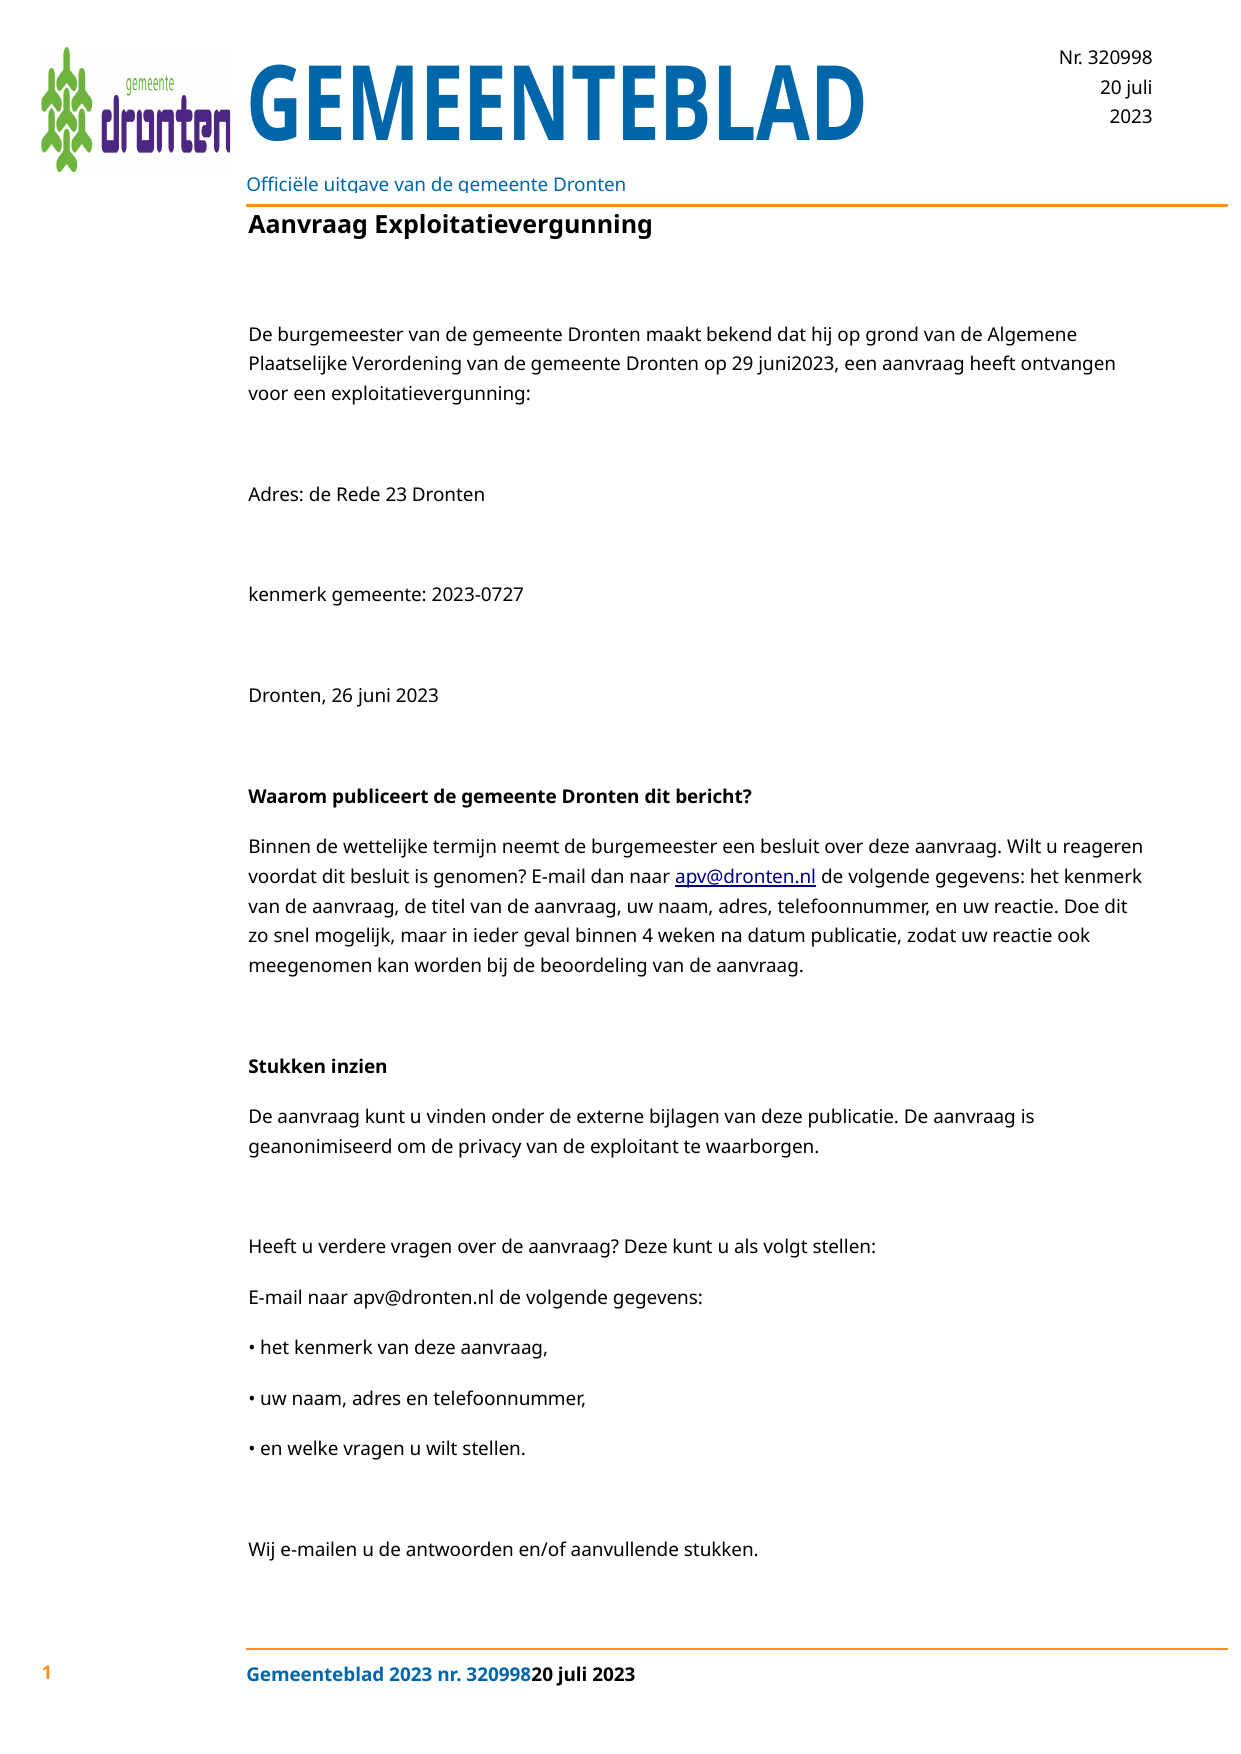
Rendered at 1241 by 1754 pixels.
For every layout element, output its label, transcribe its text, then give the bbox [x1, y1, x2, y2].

text • het kenmerk van deze aanvraag, [248, 1334, 1152, 1360]
text Waarom publiceert de gemeente Dronten dit bericht? [248, 783, 1152, 809]
text Stukken inzien [248, 1053, 1152, 1078]
text Dronten, 26 juni 2023 [248, 682, 1152, 708]
text Binnen de wettelijke termijn neemt de burgemeester een besluit over deze aanvraag. Wilt u reageren voordat dit besluit is genomen? E-mail dan naar apv@dronten.nl de volgende gegevens: het kenmerk van de aanvraag, de titel van de aanvraag, uw naam, adres, telefoonnummer, en uw reactie. Doe dit zo snel mogelijk, maar in ieder geval binnen 4 weken na datum publicatie, zodat uw reactie ook meegenomen kan worden bij de beoordeling van de aanvraag. [248, 834, 1152, 978]
text Wij e-mailen u de antwoorden en/of aanvullende stukken. [248, 1536, 1152, 1562]
text Heeft u verdere vragen over de aanvraag? Deze kunt u als volgt stellen: [248, 1234, 1152, 1259]
text • uw naam, adres en telefoonnummer, [248, 1385, 1152, 1411]
text Aanvraag Exploitatievergunning [248, 207, 1152, 241]
picture [41, 47, 231, 172]
text kenmerk gemeente: 2023-0727 [248, 582, 1152, 607]
text De burgemeester van de gemeente Dronten maakt bekend dat hij op grond van de Algemene Plaatselijke Verordening van de gemeente Dronten op 29 juni2023, een aanvraag heeft ontvangen voor een exploitatievergunning: [248, 321, 1152, 406]
text De aanvraag kunt u vinden onder de externe bijlagen van deze publicatie. De aanvraag is geanonimiseerd om de privacy van de exploitant te waarborgen. [248, 1103, 1152, 1158]
text E-mail naar apv@dronten.nl de volgende gegevens: [248, 1284, 1152, 1310]
text • en welke vragen u wilt stellen. [248, 1435, 1152, 1461]
text Adres: de Rede 23 Dronten [248, 481, 1152, 506]
